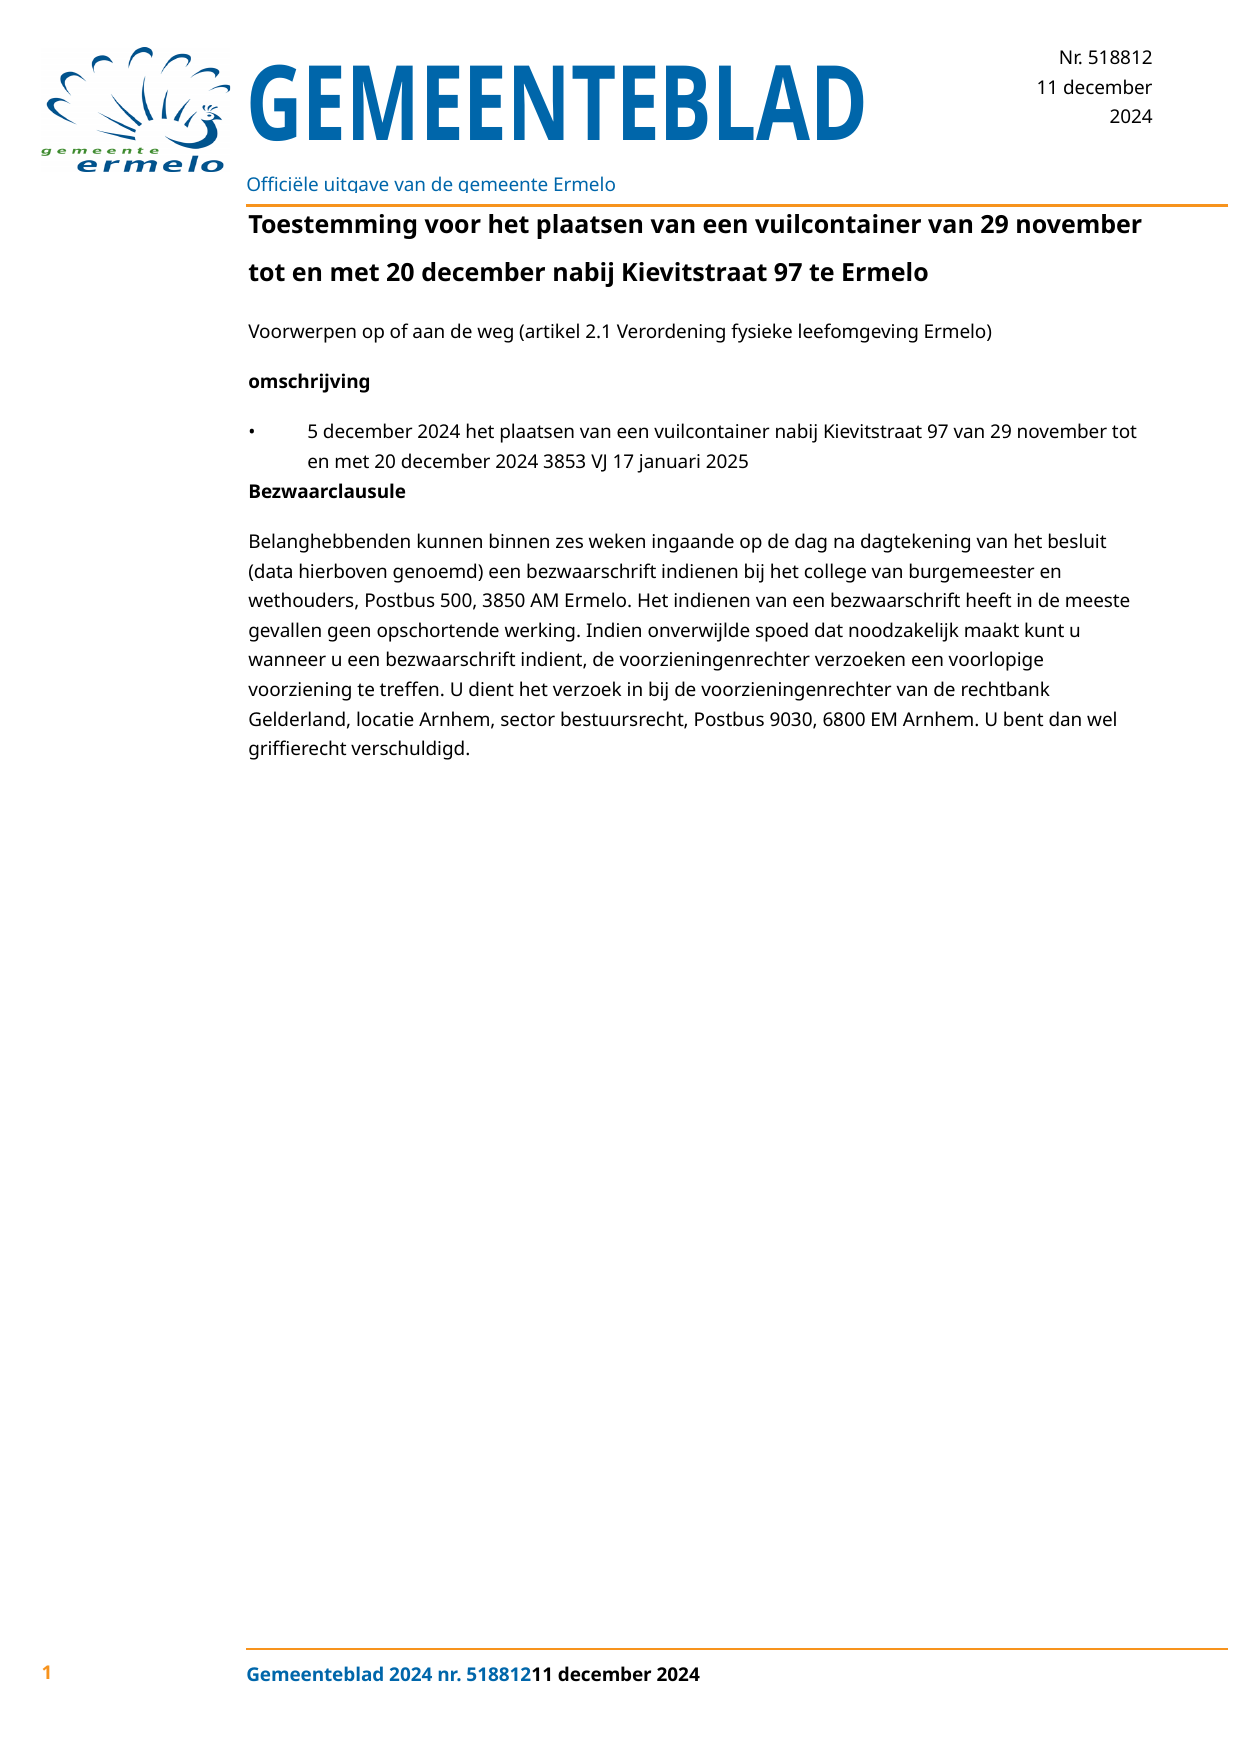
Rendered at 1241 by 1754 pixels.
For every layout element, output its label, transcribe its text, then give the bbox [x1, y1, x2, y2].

text Voorwerpen op of aan de weg (artikel 2.1 Verordening fysieke leefomgeving Ermelo) [248, 318, 1152, 344]
text Toestemming voor het plaatsen van een vuilcontainer van 29 november tot en met 20 december nabij Kievitstraat 97 te Ermelo [248, 207, 1152, 288]
text Bezwaarclausule [248, 478, 1152, 504]
text omschrijving [248, 368, 1152, 394]
text Belanghebbenden kunnen binnen zes weken ingaande op de dag na dagtekening van het besluit (data hierboven genoemd) een bezwaarschrift indienen bij het college van burgemeester en wethouders, Postbus 500, 3850 AM Ermelo. Het indienen van een bezwaarschrift heeft in de meeste gevallen geen opschortende werking. Indien onverwijlde spoed dat noodzakelijk maakt kunt u wanneer u een bezwaarschrift indient, de voorzieningenrechter verzoeken een voorlopige voorziening te treffen. U dient het verzoek in bij de voorzieningenrechter van de rechtbank Gelderland, locatie Arnhem, sector bestuursrecht, Postbus 9030, 6800 EM Arnhem. U bent dan wel griffierecht verschuldigd. [248, 528, 1152, 761]
picture [41, 47, 231, 172]
list 5 december 2024 het plaatsen van een vuilcontainer nabij Kievitstraat 97 van 29 november tot en met 20 december 2024 3853 VJ 17 januari 2025 [248, 419, 1152, 474]
